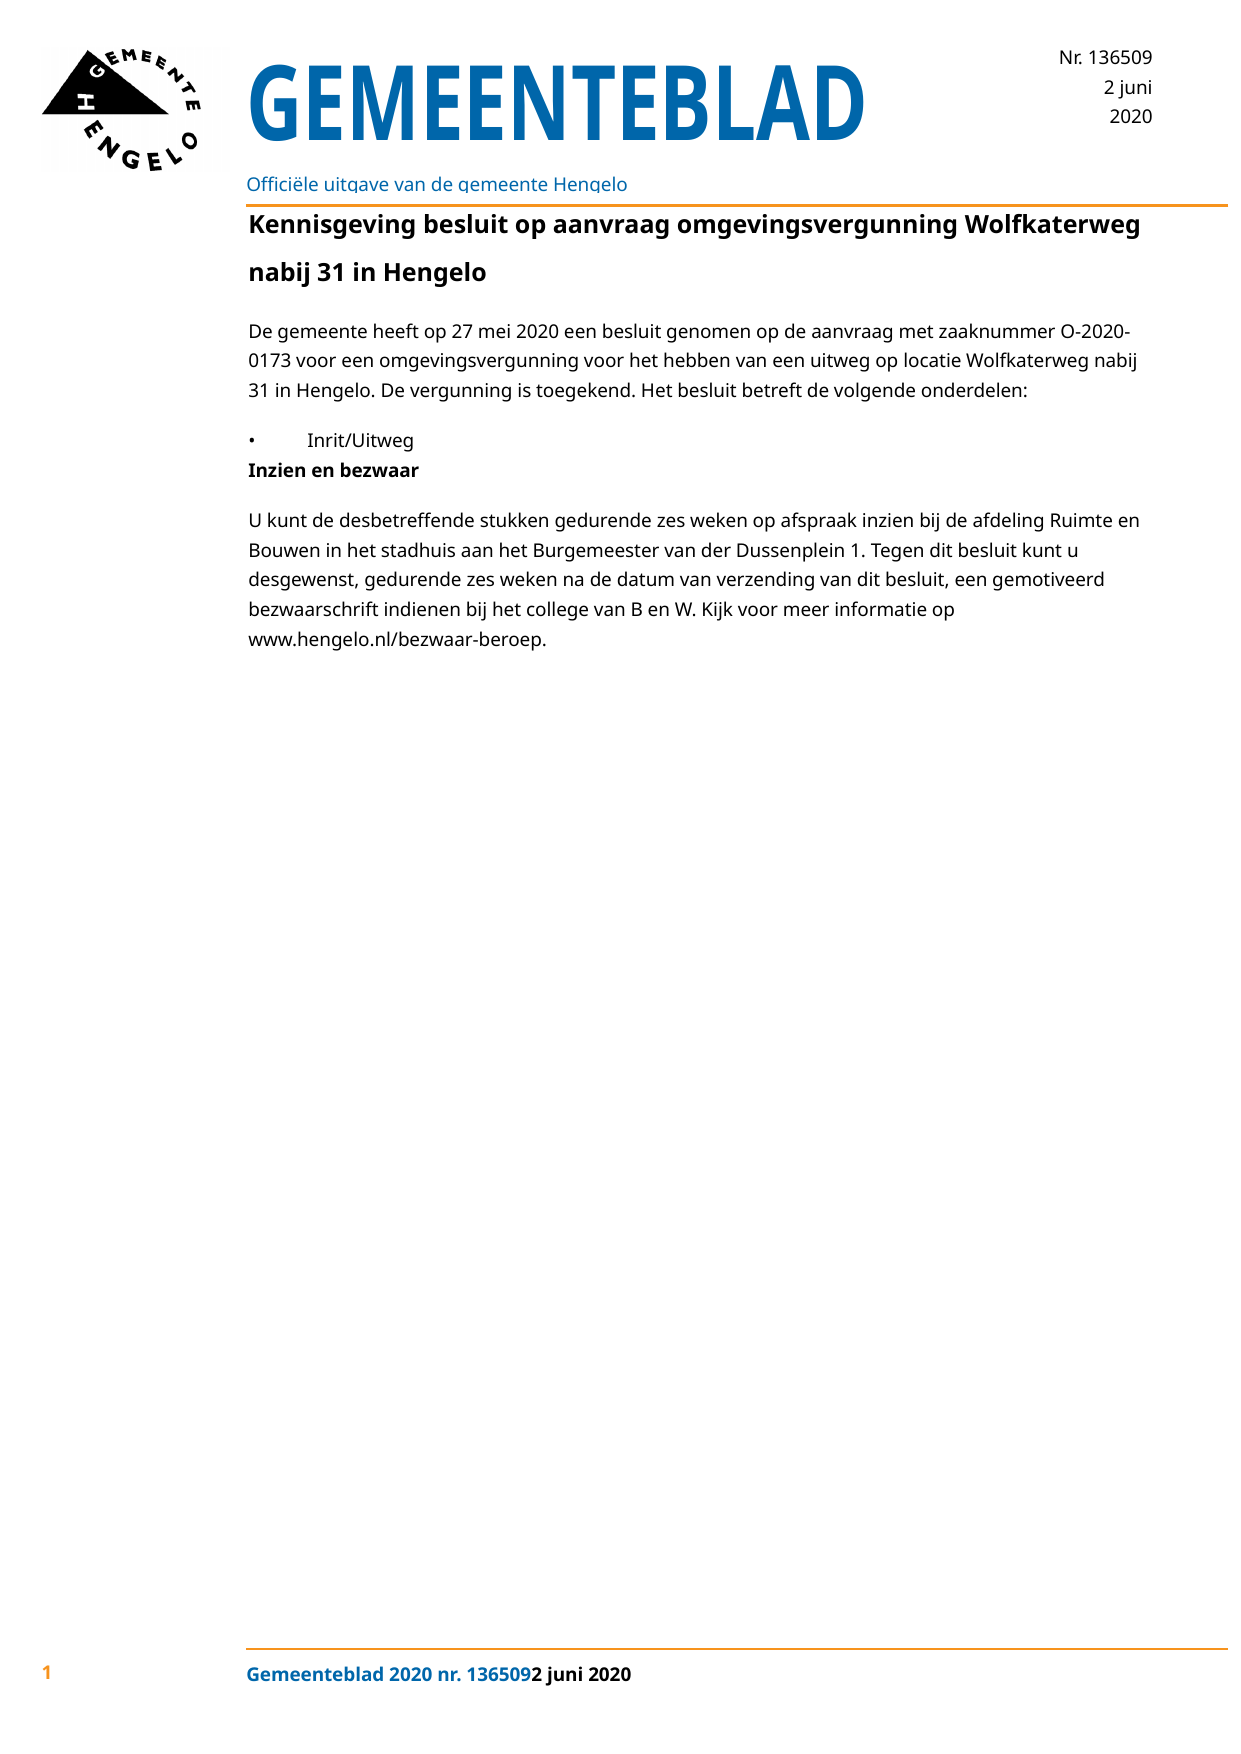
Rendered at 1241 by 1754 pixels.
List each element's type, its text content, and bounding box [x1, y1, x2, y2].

text U kunt de desbetreffende stukken gedurende zes weken op afspraak inzien bij de afdeling Ruimte en Bouwen in het stadhuis aan het Burgemeester van der Dussenplein 1. Tegen dit besluit kunt u desgewenst, gedurende zes weken na de datum van verzending van dit besluit, een gemotiveerd bezwaarschrift indienen bij het college van B en W. Kijk voor meer informatie op www.hengelo.nl/bezwaar-beroep. [248, 507, 1152, 652]
text Kennisgeving besluit op aanvraag omgevingsvergunning Wolfkaterweg nabij 31 in Hengelo [248, 207, 1152, 288]
picture [41, 47, 231, 172]
text Inzien en bezwaar [248, 457, 1152, 483]
text De gemeente heeft op 27 mei 2020 een besluit genomen op de aanvraag met zaaknummer O-2020-0173 voor een omgevingsvergunning voor het hebben van een uitweg op locatie Wolfkaterweg nabij 31 in Hengelo. De vergunning is toegekend. Het besluit betreft de volgende onderdelen: [248, 318, 1152, 403]
list Inrit/Uitweg [248, 427, 1152, 453]
